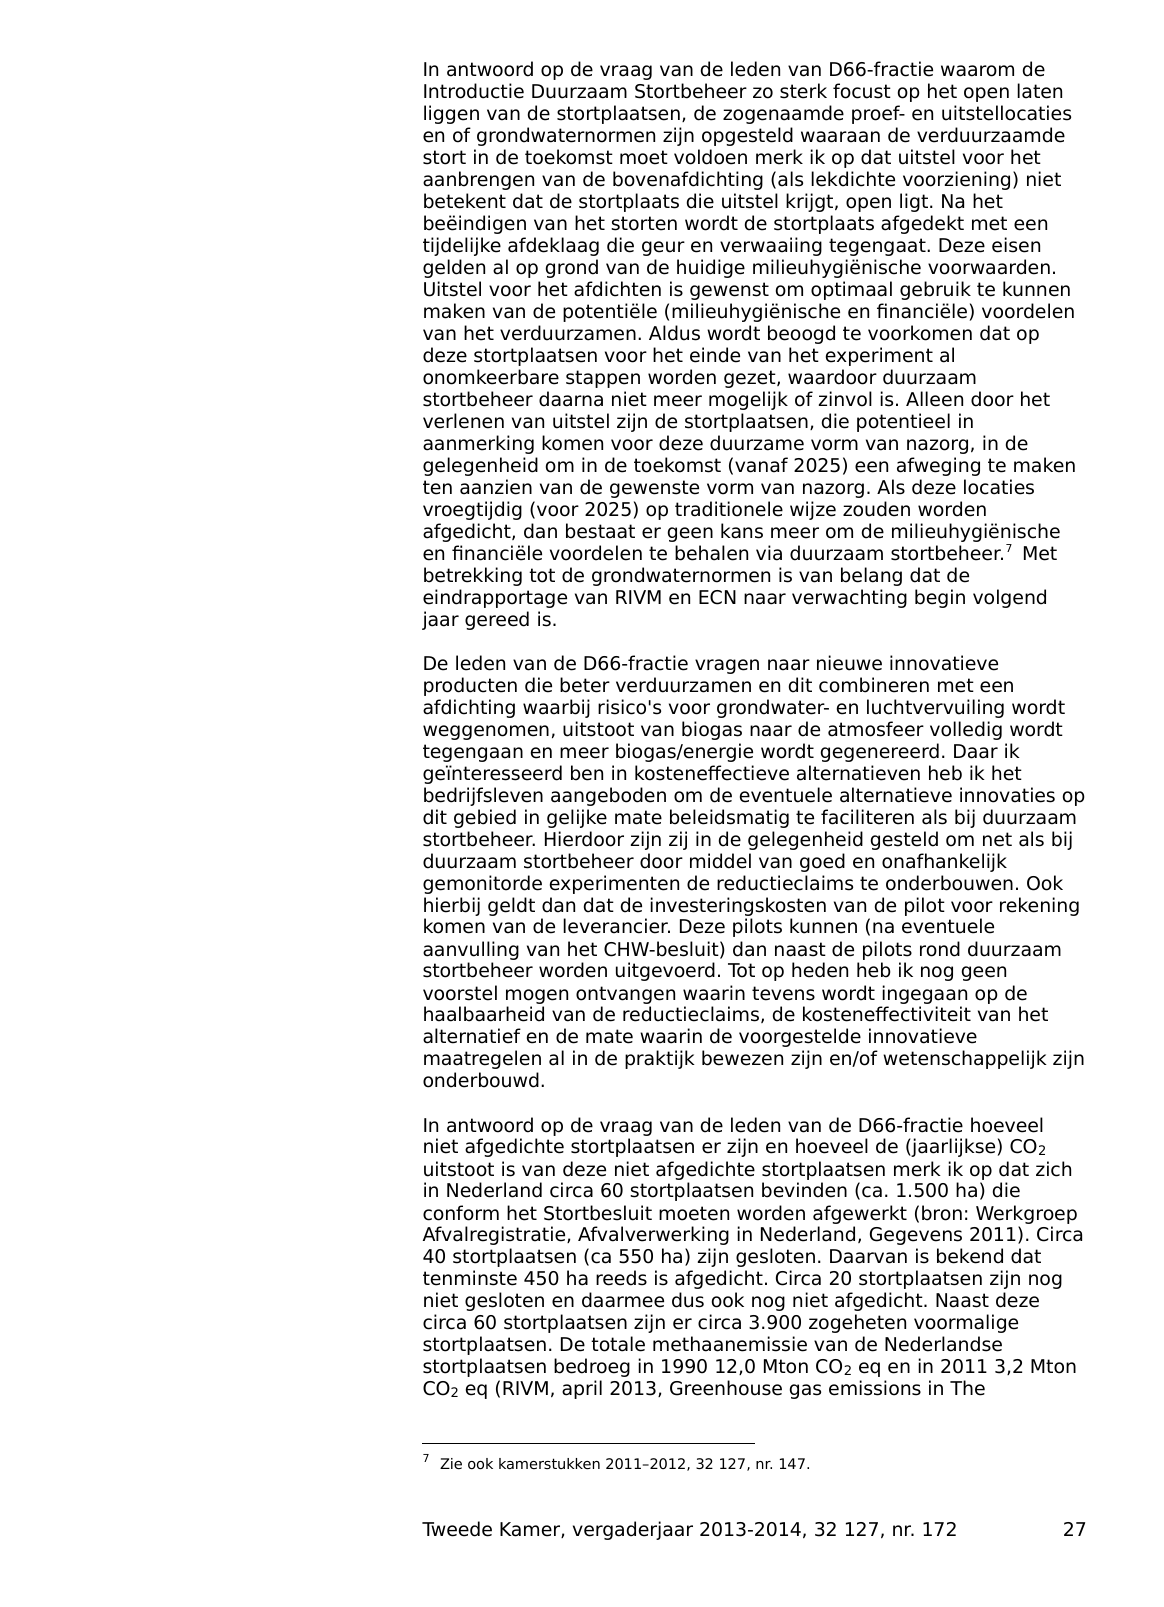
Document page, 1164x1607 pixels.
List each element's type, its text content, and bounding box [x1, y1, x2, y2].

text In antwoord op de vraag van de leden van D66-fractie waarom de Introductie Duurzaam Stortbeheer zo sterk focust op het open laten liggen van de stortplaatsen, de zogenaamde proef- en uitstellocaties en of grondwaternormen zijn opgesteld waaraan de verduurzaamde stort in de toekomst moet voldoen merk ik op dat uitstel voor het aanbrengen van de bovenafdichting (als lekdichte voorziening) niet betekent dat de stortplaats die uitstel krijgt, open ligt. Na het beëindigen van het storten wordt de stortplaats afgedekt met een tijdelijke afdeklaag die geur en verwaaiing tegengaat. Deze eisen gelden al op grond van de huidige milieuhygiënische voorwaarden. Uitstel voor het afdichten is gewenst om optimaal gebruik te kunnen maken van de potentiële (milieuhygiënische en financiële) voordelen van het verduurzamen. Aldus wordt beoogd te voorkomen dat op deze stortplaatsen voor het einde van het experiment al onomkeerbare stappen worden gezet, waardoor duurzaam stortbeheer daarna niet meer mogelijk of zinvol is. Alleen door het verlenen van uitstel zijn de stortplaatsen, die potentieel in aanmerking komen voor deze duurzame vorm van nazorg, in de gelegenheid om in de toekomst (vanaf 2025) een afweging te maken ten aanzien van de gewenste vorm van nazorg. Als deze locaties vroegtijdig (voor 2025) op traditionele wijze zouden worden afgedicht, dan bestaat er geen kans meer om de milieuhygiënische en financiële voordelen te behalen via duurzaam stortbeheer. Met betrekking tot de grondwaternormen is van belang dat de eindrapportage van RIVM en ECN naar verwachting begin volgend jaar gereed is. [422, 59, 1087, 631]
text Zie ook kamerstukken 2011–2012, 32 127, nr. 147. [422, 1452, 1087, 1474]
text De leden van de D66-fractie vragen naar nieuwe innovatieve producten die beter verduurzamen en dit combineren met een afdichting waarbij risico's voor grondwater- en luchtvervuiling wordt weggenomen, uitstoot van biogas naar de atmosfeer volledig wordt tegengaan en meer biogas/energie wordt gegenereerd. Daar ik geïnteresseerd ben in kosteneffectieve alternatieven heb ik het bedrijfsleven aangeboden om de eventuele alternatieve innovaties op dit gebied in gelijke mate beleidsmatig te faciliteren als bij duurzaam stortbeheer. Hierdoor zijn zij in de gelegenheid gesteld om net als bij duurzaam stortbeheer door middel van goed en onafhankelijk gemonitorde experimenten de reductieclaims te onderbouwen. Ook hierbij geldt dan dat de investeringskosten van de pilot voor rekening komen van de leverancier. Deze pilots kunnen (na eventuele aanvulling van het CHW-besluit) dan naast de pilots rond duurzaam stortbeheer worden uitgevoerd. Tot op heden heb ik nog geen voorstel mogen ontvangen waarin tevens wordt ingegaan op de haalbaarheid van de reductieclaims, de kosteneffectiviteit van het alternatief en de mate waarin de voorgestelde innovatieve maatregelen al in de praktijk bewezen zijn en/of wetenschappelijk zijn onderbouwd. [422, 653, 1087, 1092]
text In antwoord op de vraag van de leden van de D66-fractie hoeveel niet afgedichte stortplaatsen er zijn en hoeveel de (jaarlijkse) CO2 uitstoot is van deze niet afgedichte stortplaatsen merk ik op dat zich in Nederland circa 60 stortplaatsen bevinden (ca. 1.500 ha) die conform het Stortbesluit moeten worden afgewerkt (bron: Werkgroep Afvalregistratie, Afvalverwerking in Nederland, Gegevens 2011). Circa 40 stortplaatsen (ca 550 ha) zijn gesloten. Daarvan is bekend dat tenminste 450 ha reeds is afgedicht. Circa 20 stortplaatsen zijn nog niet gesloten en daarmee dus ook nog niet afgedicht. Naast deze circa 60 stortplaatsen zijn er circa 3.900 zogeheten voormalige stortplaatsen. De totale methaanemissie van de Nederlandse stortplaatsen bedroeg in 1990 12,0 Mton CO2 eq en in 2011 3,2 Mton CO2 eq (RIVM, april 2013, Greenhouse gas emissions in The [422, 1114, 1087, 1400]
